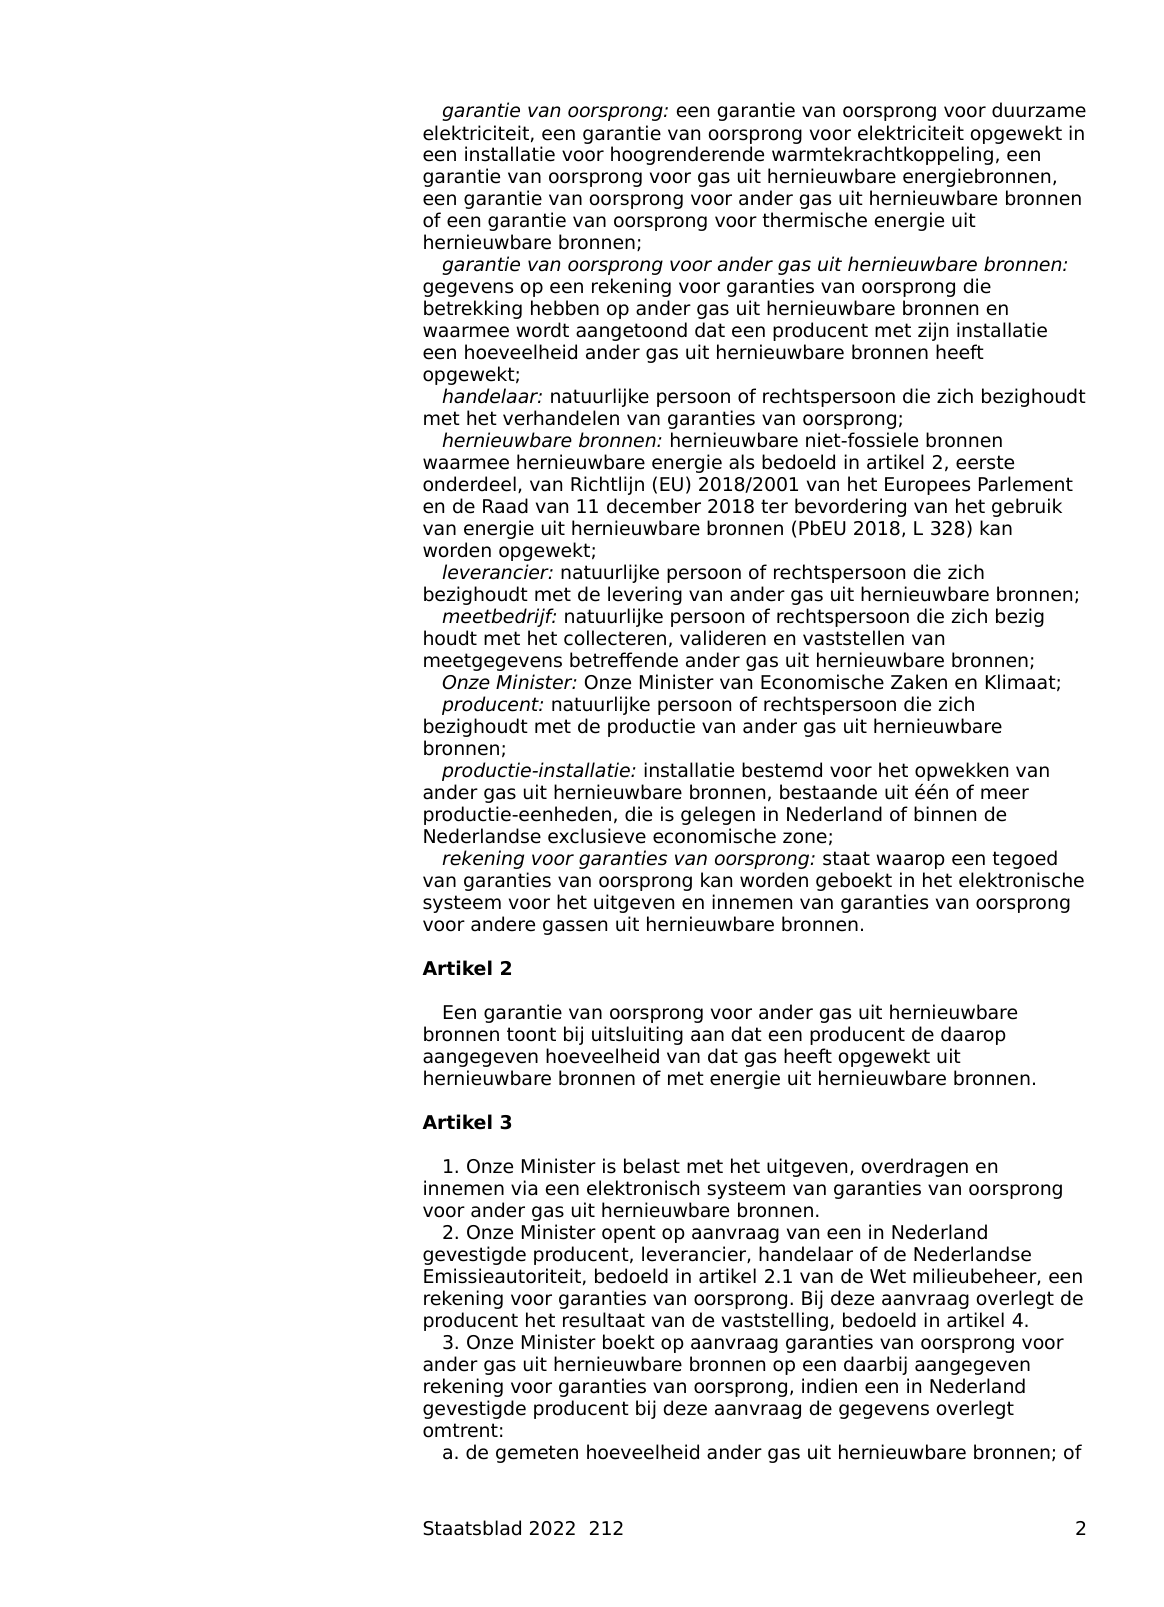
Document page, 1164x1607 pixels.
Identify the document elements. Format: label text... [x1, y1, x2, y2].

subtitle Artikel 2 [422, 958, 1087, 980]
subtitle Artikel 3 [422, 1112, 1087, 1134]
text producent: natuurlijke persoon of rechtspersoon die zich bezighoudt met de productie van ander gas uit hernieuwbare bronnen; [422, 694, 1087, 760]
text garantie van oorsprong: een garantie van oorsprong voor duurzame elektriciteit, een garantie van oorsprong voor elektriciteit opgewekt in een installatie voor hoogrenderende warmtekrachtkoppeling, een garantie van oorsprong voor gas uit hernieuwbare energiebronnen, een garantie van oorsprong voor ander gas uit hernieuwbare bronnen of een garantie van oorsprong voor thermische energie uit hernieuwbare bronnen; [422, 100, 1087, 254]
text a. de gemeten hoeveelheid ander gas uit hernieuwbare bronnen; of [422, 1442, 1087, 1464]
text Onze Minister: Onze Minister van Economische Zaken en Klimaat; [422, 672, 1087, 694]
text rekening voor garanties van oorsprong: staat waarop een tegoed van garanties van oorsprong kan worden geboekt in het elektronische systeem voor het uitgeven en innemen van garanties van oorsprong voor andere gassen uit hernieuwbare bronnen. [422, 848, 1087, 936]
text meetbedrijf: natuurlijke persoon of rechtspersoon die zich bezig houdt met het collecteren, valideren en vaststellen van meetgegevens betreffende ander gas uit hernieuwbare bronnen; [422, 606, 1087, 672]
text 3. Onze Minister boekt op aanvraag garanties van oorsprong voor ander gas uit hernieuwbare bronnen op een daarbij aangegeven rekening voor garanties van oorsprong, indien een in Nederland gevestigde producent bij deze aanvraag de gegevens overlegt omtrent: [422, 1332, 1087, 1442]
text leverancier: natuurlijke persoon of rechtspersoon die zich bezighoudt met de levering van ander gas uit hernieuwbare bronnen; [422, 562, 1087, 606]
text hernieuwbare bronnen: hernieuwbare niet-fossiele bronnen waarmee hernieuwbare energie als bedoeld in artikel 2, eerste onderdeel, van Richtlijn (EU) 2018/2001 van het Europees Parlement en de Raad van 11 december 2018 ter bevordering van het gebruik van energie uit hernieuwbare bronnen (PbEU 2018, L 328) kan worden opgewekt; [422, 430, 1087, 562]
text 2. Onze Minister opent op aanvraag van een in Nederland gevestigde producent, leverancier, handelaar of de Nederlandse Emissieautoriteit, bedoeld in artikel 2.1 van de Wet milieubeheer, een rekening voor garanties van oorsprong. Bij deze aanvraag overlegt de producent het resultaat van de vaststelling, bedoeld in artikel 4. [422, 1222, 1087, 1332]
text 1. Onze Minister is belast met het uitgeven, overdragen en innemen via een elektronisch systeem van garanties van oorsprong voor ander gas uit hernieuwbare bronnen. [422, 1156, 1087, 1222]
text garantie van oorsprong voor ander gas uit hernieuwbare bronnen: gegevens op een rekening voor garanties van oorsprong die betrekking hebben op ander gas uit hernieuwbare bronnen en waarmee wordt aangetoond dat een producent met zijn installatie een hoeveelheid ander gas uit hernieuwbare bronnen heeft opgewekt; [422, 254, 1087, 386]
text Een garantie van oorsprong voor ander gas uit hernieuwbare bronnen toont bij uitsluiting aan dat een producent de daarop aangegeven hoeveelheid van dat gas heeft opgewekt uit hernieuwbare bronnen of met energie uit hernieuwbare bronnen. [422, 1002, 1087, 1090]
text handelaar: natuurlijke persoon of rechtspersoon die zich bezighoudt met het verhandelen van garanties van oorsprong; [422, 386, 1087, 430]
text productie-installatie: installatie bestemd voor het opwekken van ander gas uit hernieuwbare bronnen, bestaande uit één of meer productie-eenheden, die is gelegen in Nederland of binnen de Nederlandse exclusieve economische zone; [422, 760, 1087, 848]
